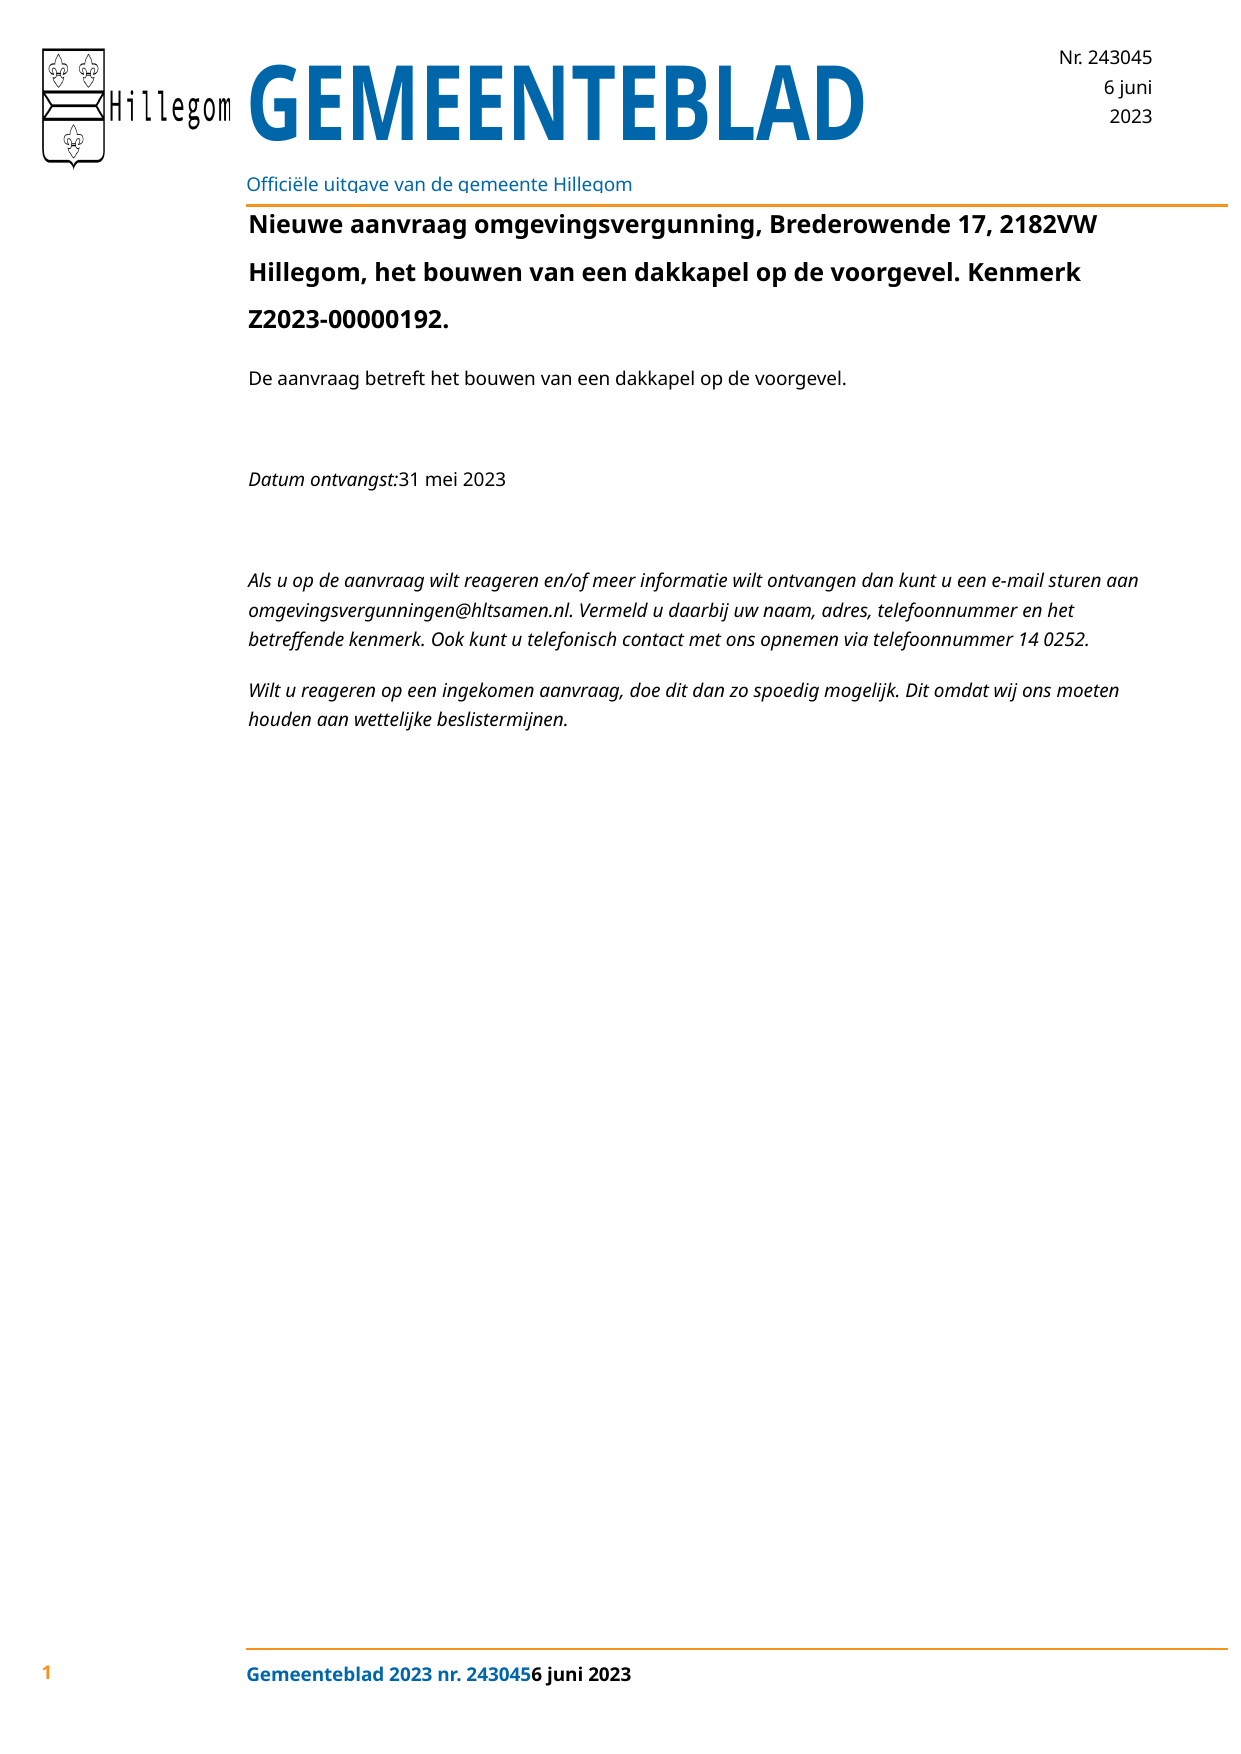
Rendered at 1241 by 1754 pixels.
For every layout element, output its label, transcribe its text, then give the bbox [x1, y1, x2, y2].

text Datum ontvangst:31 mei 2023 [248, 466, 1152, 492]
text Als u op de aanvraag wilt reageren en/of meer informatie wilt ontvangen dan kunt u een e-mail sturen aan omgevingsvergunningen@hltsamen.nl. Vermeld u daarbij uw naam, adres, telefoonnummer en het betreffende kenmerk. Ook kunt u telefonisch contact met ons opnemen via telefoonnummer 14 0252. [248, 567, 1152, 652]
text Wilt u reageren op een ingekomen aanvraag, doe dit dan zo spoedig mogelijk. Dit omdat wij ons moeten houden aan wettelijke beslistermijnen. [248, 677, 1152, 732]
text De aanvraag betreft het bouwen van een dakkapel op de voorgevel. [248, 366, 1152, 391]
text Nieuwe aanvraag omgevingsvergunning, Brederowende 17, 2182VW Hillegom, het bouwen van een dakkapel op de voorgevel. Kenmerk Z2023-00000192. [248, 207, 1152, 336]
picture [41, 47, 231, 172]
